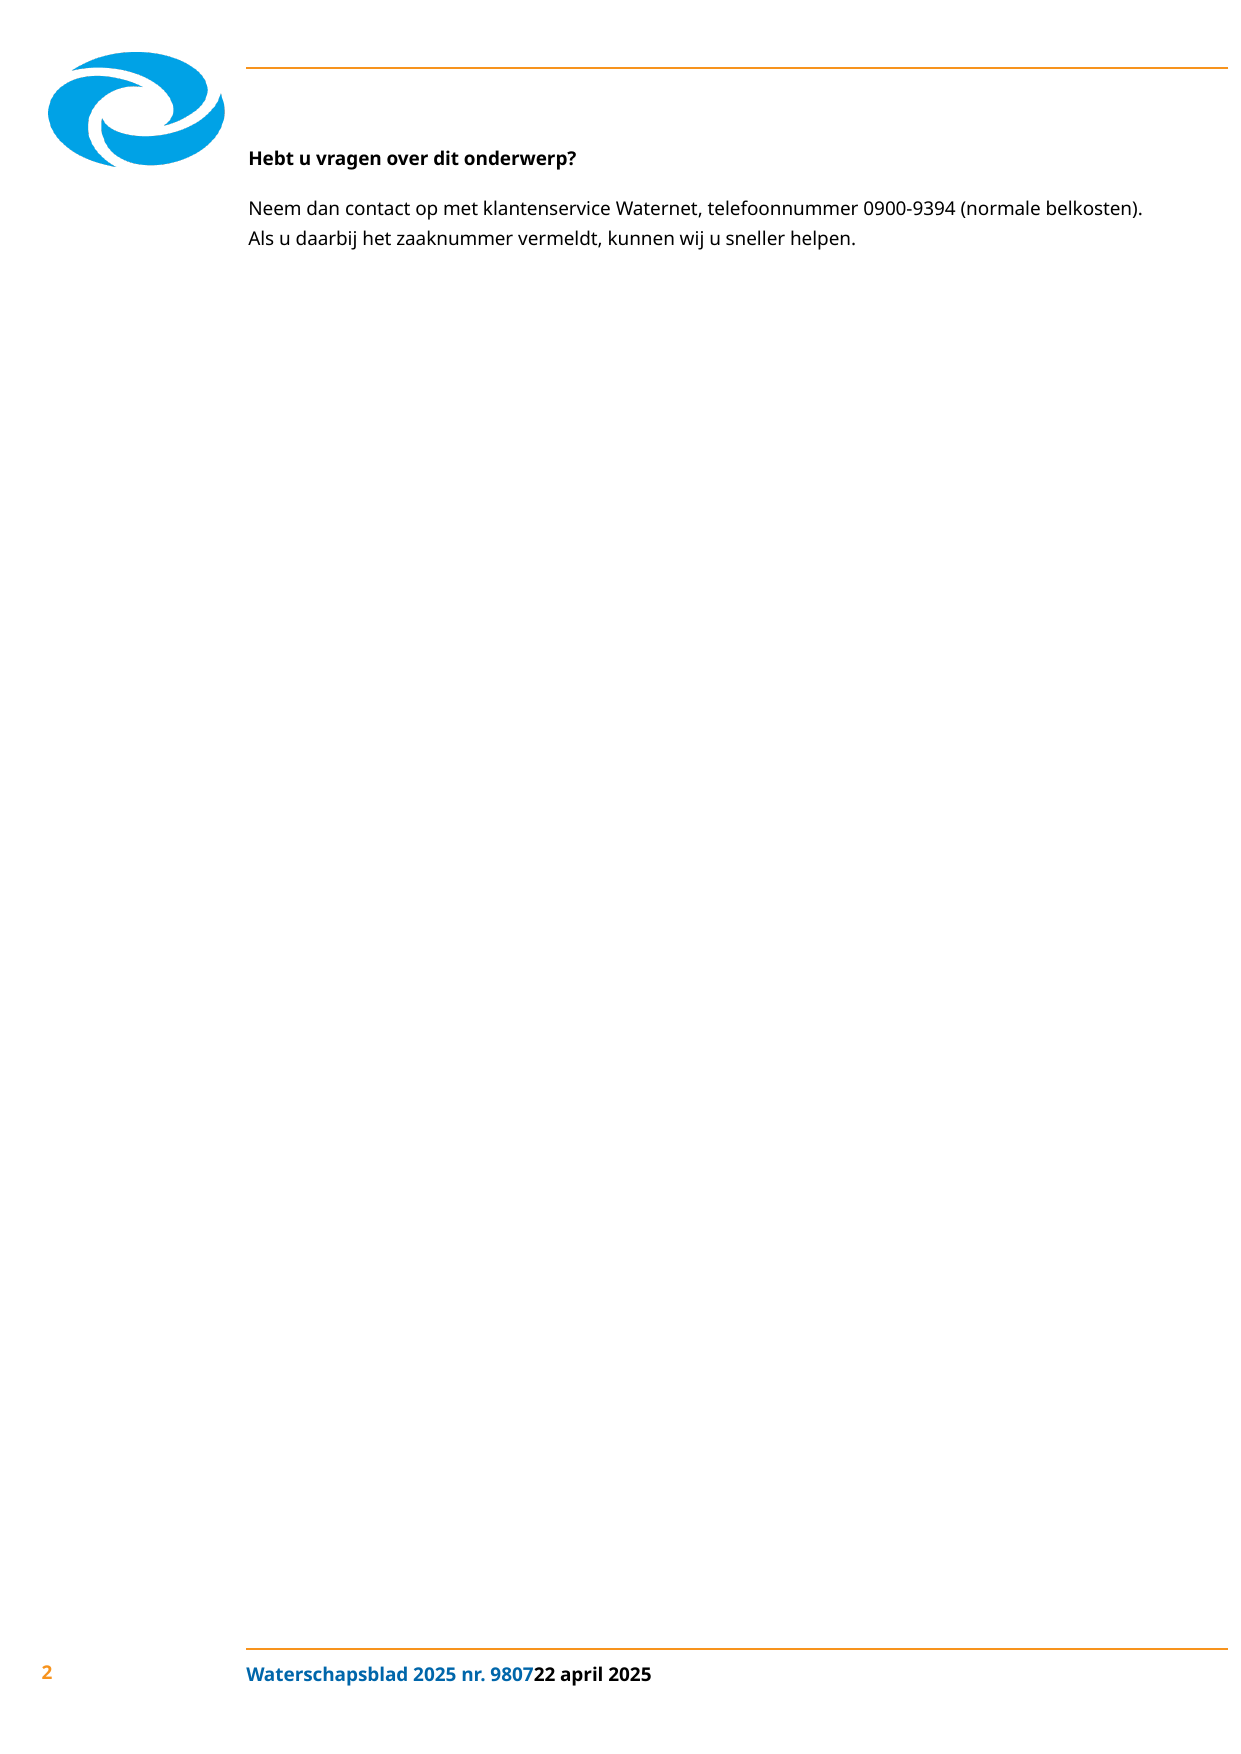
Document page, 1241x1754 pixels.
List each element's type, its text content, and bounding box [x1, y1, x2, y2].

text Hebt u vragen over dit onderwerp? [248, 145, 1152, 171]
text Neem dan contact op met klantenservice Waternet, telefoonnummer 0900-9394 (normale belkosten). Als u daarbij het zaaknummer vermeldt, kunnen wij u sneller helpen. [248, 196, 1152, 251]
picture [41, 47, 231, 172]
